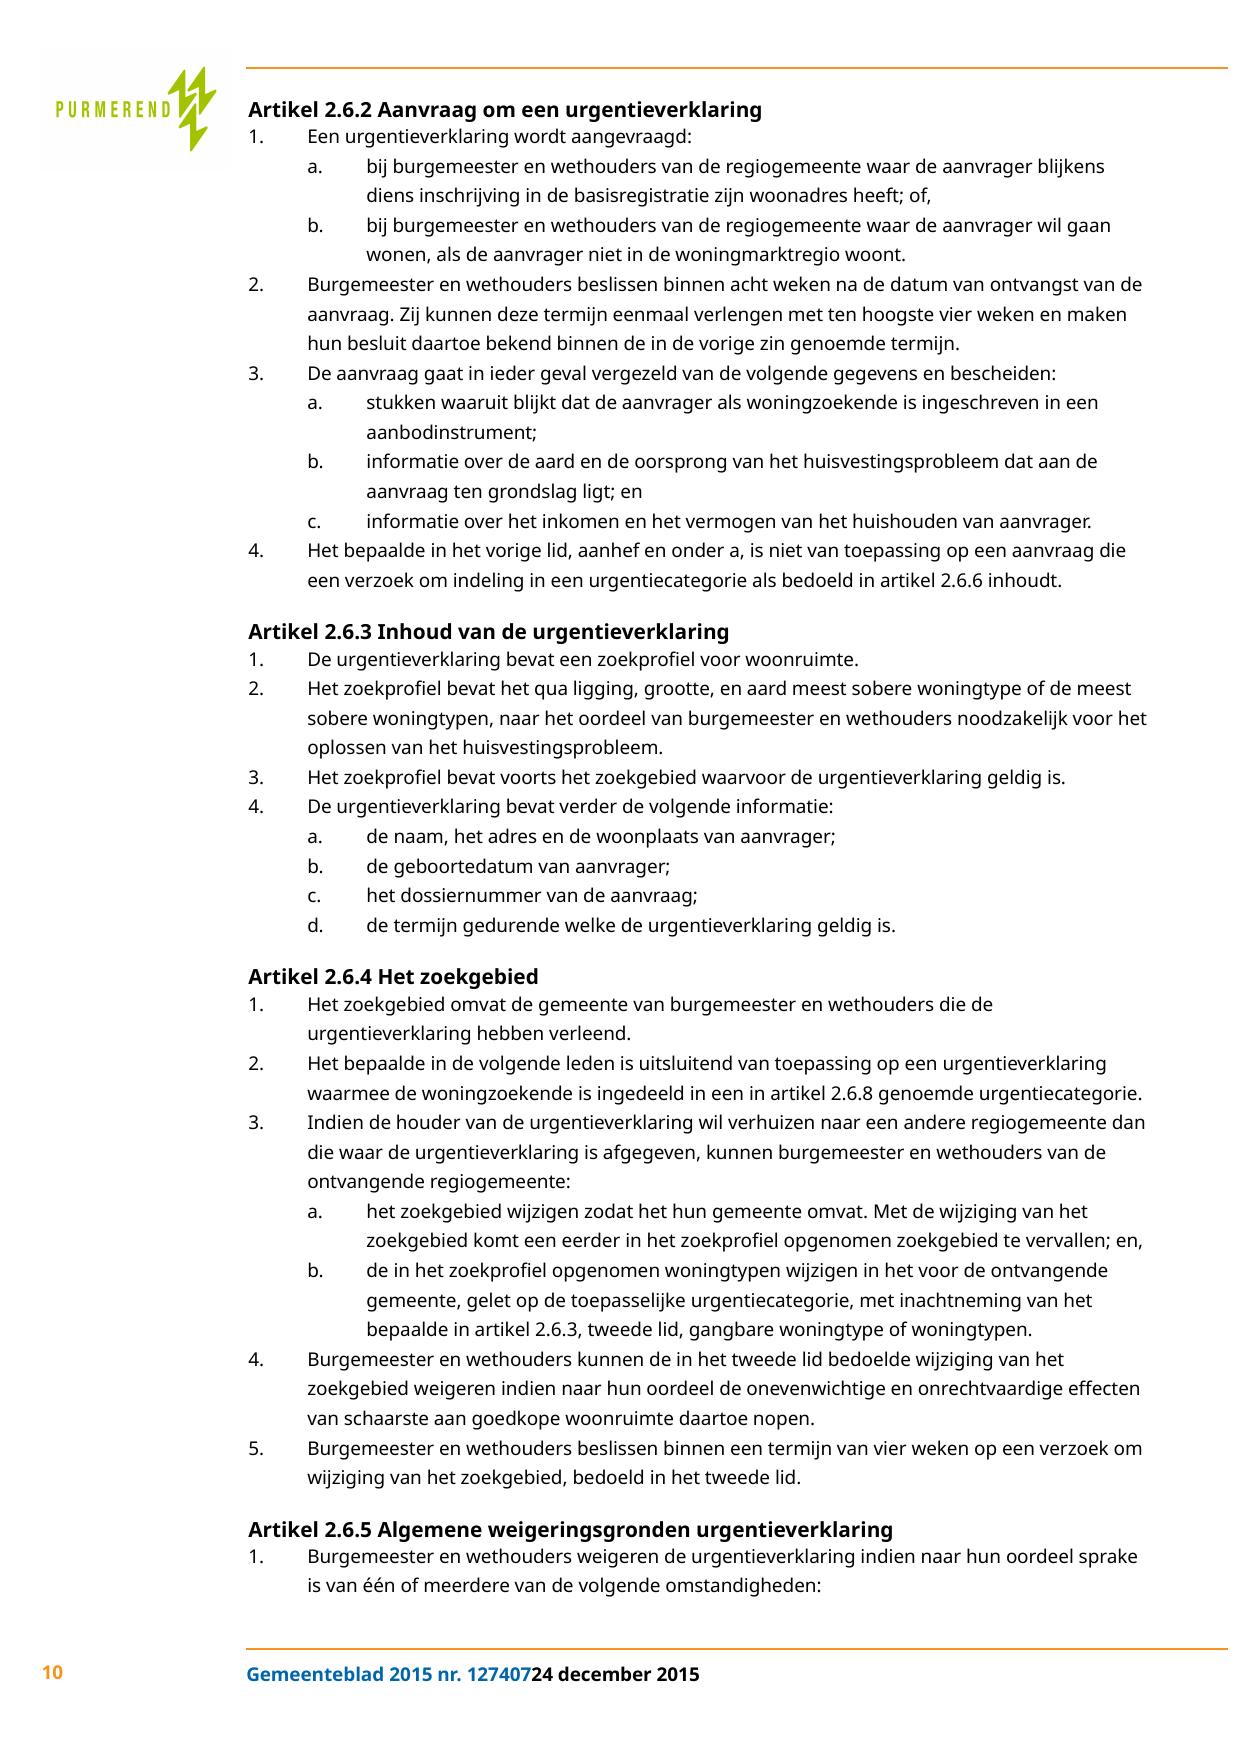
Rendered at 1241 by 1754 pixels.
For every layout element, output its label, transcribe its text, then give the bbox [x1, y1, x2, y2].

text Artikel 2.6.4 Het zoekgebied [248, 962, 1152, 991]
list Het bepaalde in het vorige lid, aanhef en onder a, is niet van toepassing op een aanvraag die een verzoek om indeling in een urgentiecategorie als bedoeld in artikel 2.6.6 inhoudt. [248, 537, 1152, 593]
list Een urgentieverklaring wordt aangevraagd: [248, 123, 1152, 149]
list bij burgemeester en wethouders van de regiogemeente waar de aanvrager blijkens diens inschrijving in de basisregistratie zijn woonadres heeft; of, [307, 153, 1152, 208]
list Het zoekgebied omvat de gemeente van burgemeester en wethouders die de urgentieverklaring hebben verleend. [248, 991, 1152, 1046]
list Burgemeester en wethouders weigeren de urgentieverklaring indien naar hun oordeel sprake is van één of meerdere van de volgende omstandigheden: [248, 1543, 1152, 1598]
list Indien de houder van de urgentieverklaring wil verhuizen naar een andere regiogemeente dan die waar de urgentieverklaring is afgegeven, kunnen burgemeester en wethouders van de ontvangende regiogemeente: [248, 1109, 1152, 1194]
list stukken waaruit blijkt dat de aanvrager als woningzoekende is ingeschreven in een aanbodinstrument; [307, 389, 1152, 445]
list Het bepaalde in de volgende leden is uitsluitend van toepassing op een urgentieverklaring waarmee de woningzoekende is ingedeeld in een in artikel 2.6.8 genoemde urgentiecategorie. [248, 1050, 1152, 1105]
list Het zoekprofiel bevat voorts het zoekgebied waarvoor de urgentieverklaring geldig is. [248, 764, 1152, 790]
list Burgemeester en wethouders beslissen binnen een termijn van vier weken op een verzoek om wijziging van het zoekgebied, bedoeld in het tweede lid. [248, 1435, 1152, 1490]
list Het zoekprofiel bevat het qua ligging, grootte, en aard meest sobere woningtype of de meest sobere woningtypen, naar het oordeel van burgemeester en wethouders noodzakelijk voor het oplossen van het huisvestingsprobleem. [248, 675, 1152, 760]
list de geboortedatum van aanvrager; [307, 853, 1152, 879]
list Burgemeester en wethouders kunnen de in het tweede lid bedoelde wijziging van het zoekgebied weigeren indien naar hun oordeel de onevenwichtige en onrechtvaardige effecten van schaarste aan goedkope woonruimte daartoe nopen. [248, 1346, 1152, 1431]
list De urgentieverklaring bevat verder de volgende informatie: [248, 794, 1152, 819]
picture [41, 47, 231, 172]
text Artikel 2.6.5 Algemene weigeringsgronden urgentieverklaring [248, 1515, 1152, 1543]
list bij burgemeester en wethouders van de regiogemeente waar de aanvrager wil gaan wonen, als de aanvrager niet in de woningmarktregio woont. [307, 212, 1152, 267]
list informatie over het inkomen en het vermogen van het huishouden van aanvrager. [307, 508, 1152, 533]
text Artikel 2.6.2 Aanvraag om een urgentieverklaring [248, 95, 1152, 123]
list de in het zoekprofiel opgenomen woningtypen wijzigen in het voor de ontvangende gemeente, gelet op de toepasselijke urgentiecategorie, met inachtneming van het bepaalde in artikel 2.6.3, tweede lid, gangbare woningtype of woningtypen. [307, 1257, 1152, 1342]
list het zoekgebied wijzigen zodat het hun gemeente omvat. Met de wijziging van het zoekgebied komt een eerder in het zoekprofiel opgenomen zoekgebied te vervallen; en, [307, 1198, 1152, 1253]
list de termijn gedurende welke de urgentieverklaring geldig is. [307, 912, 1152, 938]
list Burgemeester en wethouders beslissen binnen acht weken na de datum van ontvangst van de aanvraag. Zij kunnen deze termijn eenmaal verlengen met ten hoogste vier weken en maken hun besluit daartoe bekend binnen de in de vorige zin genoemde termijn. [248, 271, 1152, 356]
list informatie over de aard en de oorsprong van het huisvestingsprobleem dat aan de aanvraag ten grondslag ligt; en [307, 449, 1152, 504]
list De urgentieverklaring bevat een zoekprofiel voor woonruimte. [248, 646, 1152, 672]
list het dossiernummer van de aanvraag; [307, 882, 1152, 908]
list de naam, het adres en de woonplaats van aanvrager; [307, 823, 1152, 849]
list De aanvraag gaat in ieder geval vergezeld van de volgende gegevens en bescheiden: [248, 360, 1152, 386]
text Artikel 2.6.3 Inhoud van de urgentieverklaring [248, 617, 1152, 646]
